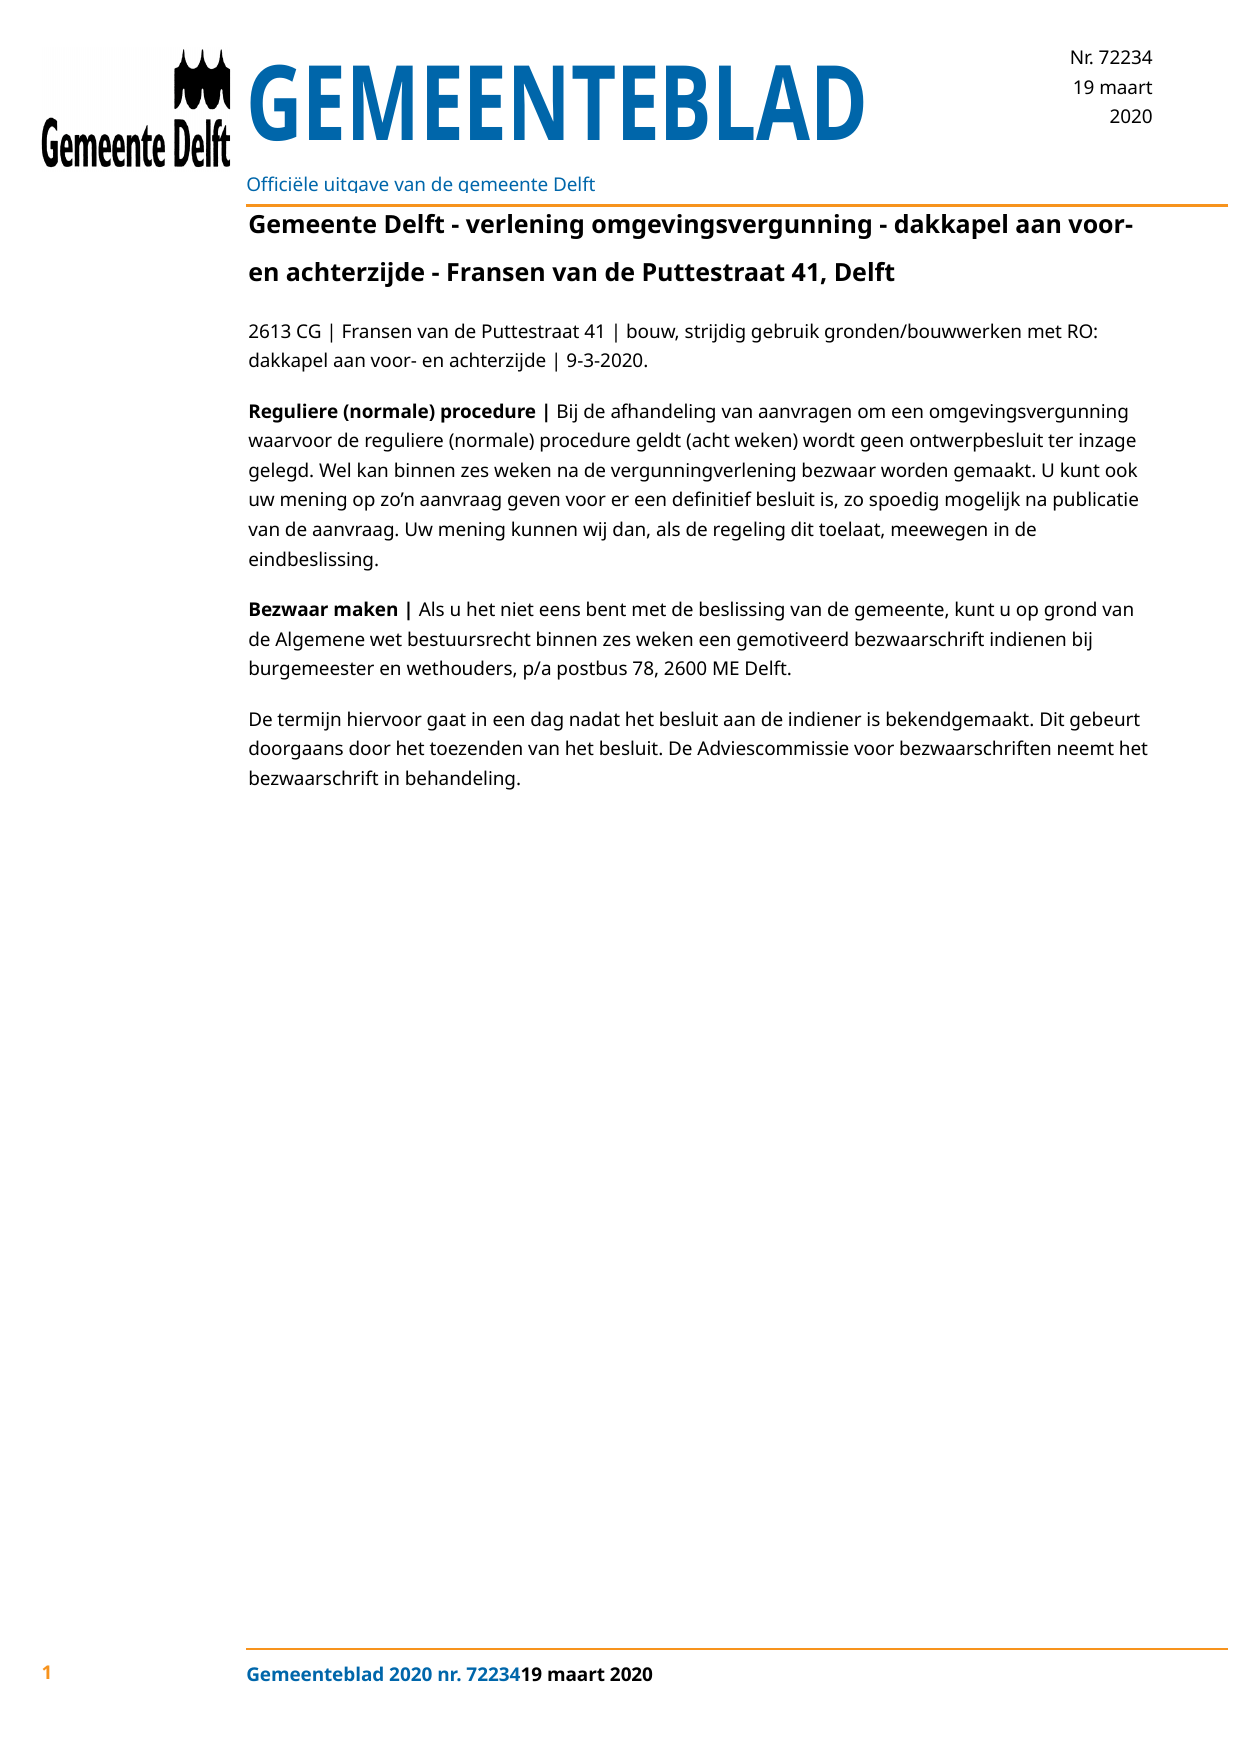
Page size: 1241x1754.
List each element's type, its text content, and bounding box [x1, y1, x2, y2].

text Gemeente Delft - verlening omgevingsvergunning - dakkapel aan voor- en achterzijde - Fransen van de Puttestraat 41, Delft [248, 207, 1152, 288]
picture [41, 47, 231, 172]
text Reguliere (normale) procedure | Bij de afhandeling van aanvragen om een omgevingsvergunning waarvoor de reguliere (normale) procedure geldt (acht weken) wordt geen ontwerpbesluit ter inzage gelegd. Wel kan binnen zes weken na de vergunningverlening bezwaar worden gemaakt. U kunt ook uw mening op zo’n aanvraag geven voor er een definitief besluit is, zo spoedig mogelijk na publicatie van de aanvraag. Uw mening kunnen wij dan, als de regeling dit toelaat, meewegen in de eindbeslissing. [248, 398, 1152, 572]
text Bezwaar maken | Als u het niet eens bent met de beslissing van de gemeente, kunt u op grond van de Algemene wet bestuursrecht binnen zes weken een gemotiveerd bezwaarschrift indienen bij burgemeester en wethouders, p/a postbus 78, 2600 ME Delft. [248, 596, 1152, 681]
text De termijn hiervoor gaat in een dag nadat het besluit aan de indiener is bekendgemaakt. Dit gebeurt doorgaans door het toezenden van het besluit. De Adviescommissie voor bezwaarschriften neemt het bezwaarschrift in behandeling. [248, 706, 1152, 791]
text 2613 CG | Fransen van de Puttestraat 41 | bouw, strijdig gebruik gronden/bouwwerken met RO: dakkapel aan voor- en achterzijde | 9-3-2020. [248, 318, 1152, 373]
